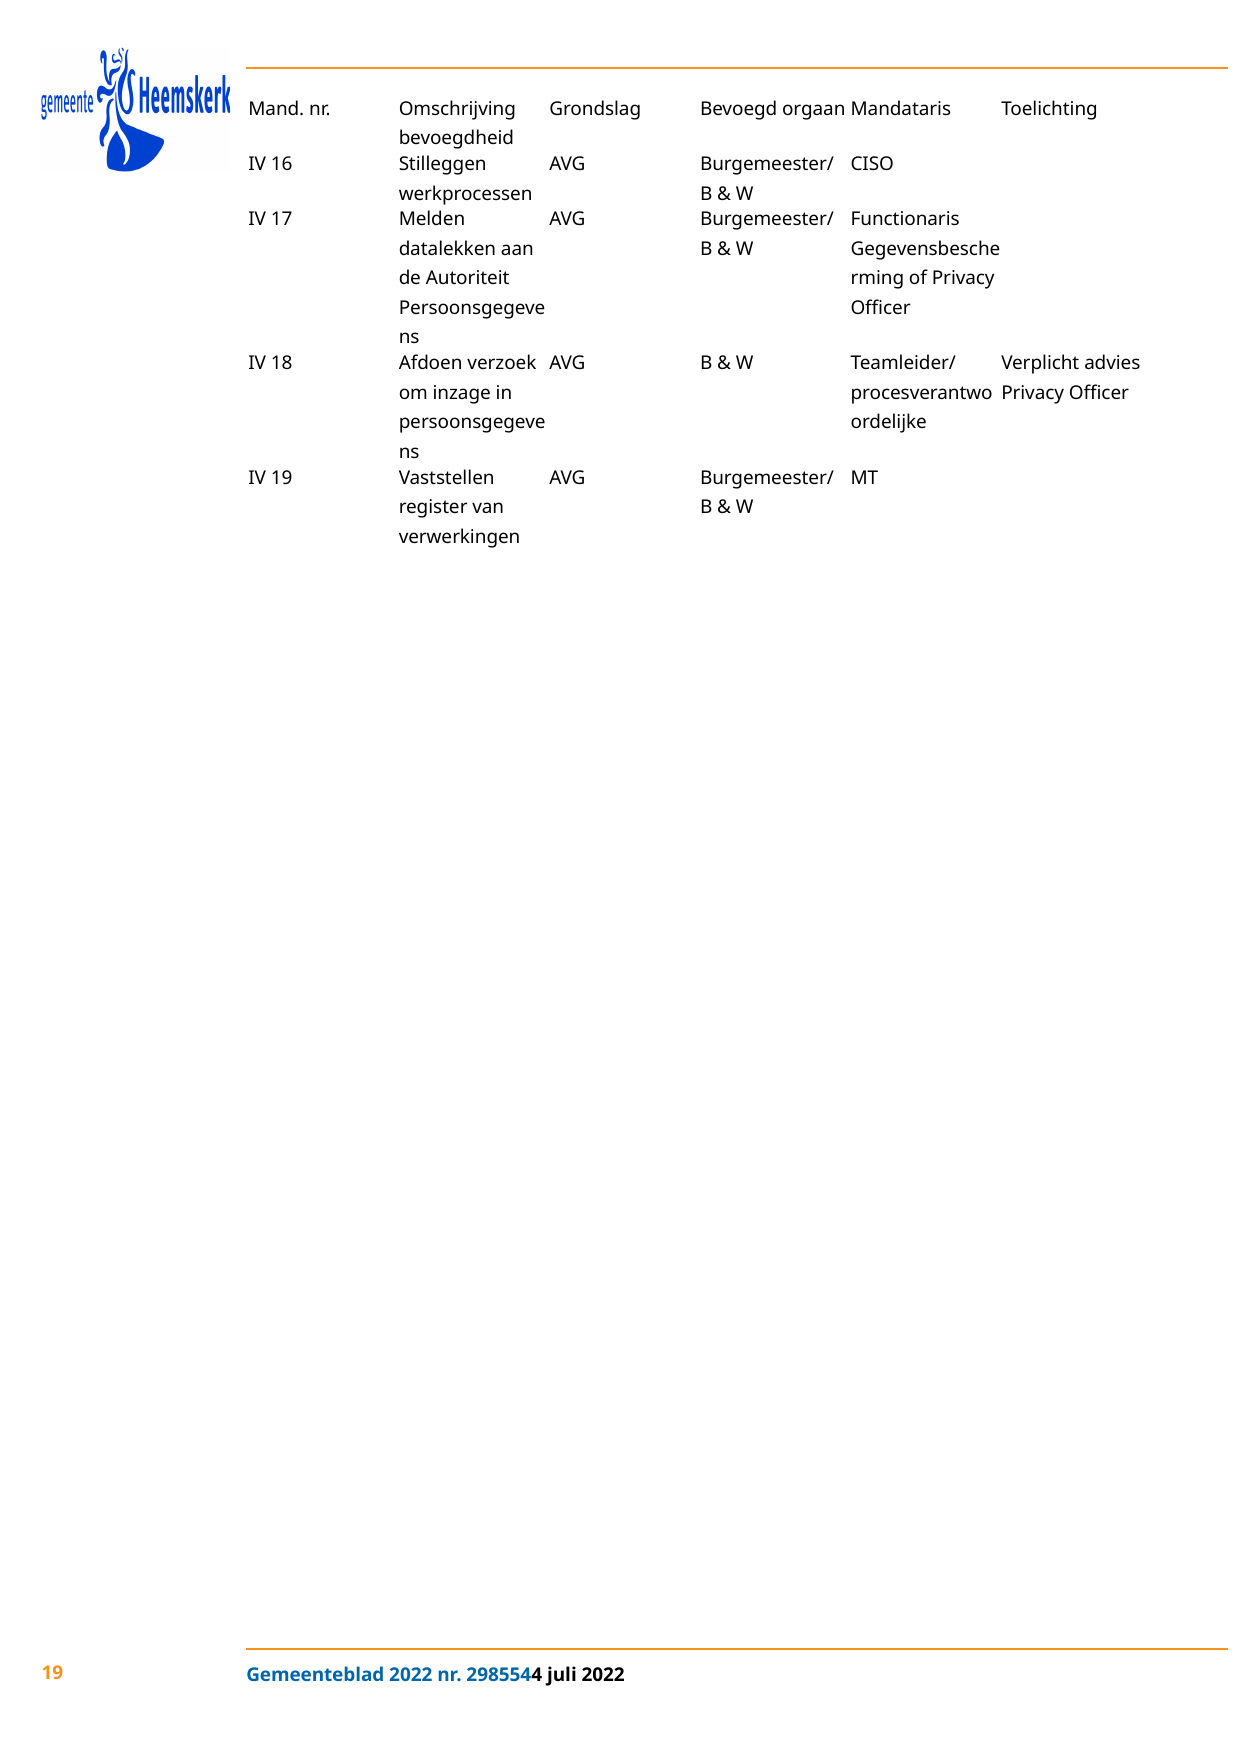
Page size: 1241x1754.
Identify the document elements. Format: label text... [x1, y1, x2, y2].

picture [41, 47, 231, 172]
table_cell Burgemeester/ B & W [700, 205, 850, 349]
table_cell IV 19 [248, 464, 398, 549]
table_cell IV 17 [248, 205, 398, 349]
table_header Mandataris [850, 95, 1001, 150]
table_header Grondslag [549, 95, 700, 150]
table_cell Burgemeester/ B & W [700, 150, 850, 205]
table_cell AVG [549, 205, 700, 349]
table_cell Functionaris Gegevensbescherming of Privacy Officer [850, 205, 1001, 349]
table_cell Vaststellen register van verwerkingen [399, 464, 549, 549]
table_cell [1001, 205, 1152, 349]
table_header Toelichting [1001, 95, 1152, 150]
table_header Bevoegd orgaan [700, 95, 850, 150]
table_cell [1001, 150, 1152, 205]
table_cell IV 16 [248, 150, 398, 205]
table_cell MT [850, 464, 1001, 549]
table_cell AVG [549, 150, 700, 205]
table_header Omschrijving bevoegdheid [399, 95, 549, 150]
table_cell CISO [850, 150, 1001, 205]
table_cell Afdoen verzoek om inzage in persoonsgegevens [399, 350, 549, 464]
table_cell Teamleider/procesverantwoordelijke [850, 350, 1001, 464]
table_cell B & W [700, 350, 850, 464]
table_cell [1001, 464, 1152, 549]
table_header Mand. nr. [248, 95, 398, 150]
table_cell AVG [549, 350, 700, 464]
table_cell Melden datalekken aan de Autoriteit Persoonsgegevens [399, 205, 549, 349]
table_cell AVG [549, 464, 700, 549]
table_cell Stilleggen werkprocessen [399, 150, 549, 205]
table_cell Burgemeester/ B & W [700, 464, 850, 549]
table_cell Verplicht advies Privacy Officer [1001, 350, 1152, 464]
table_cell IV 18 [248, 350, 398, 464]
